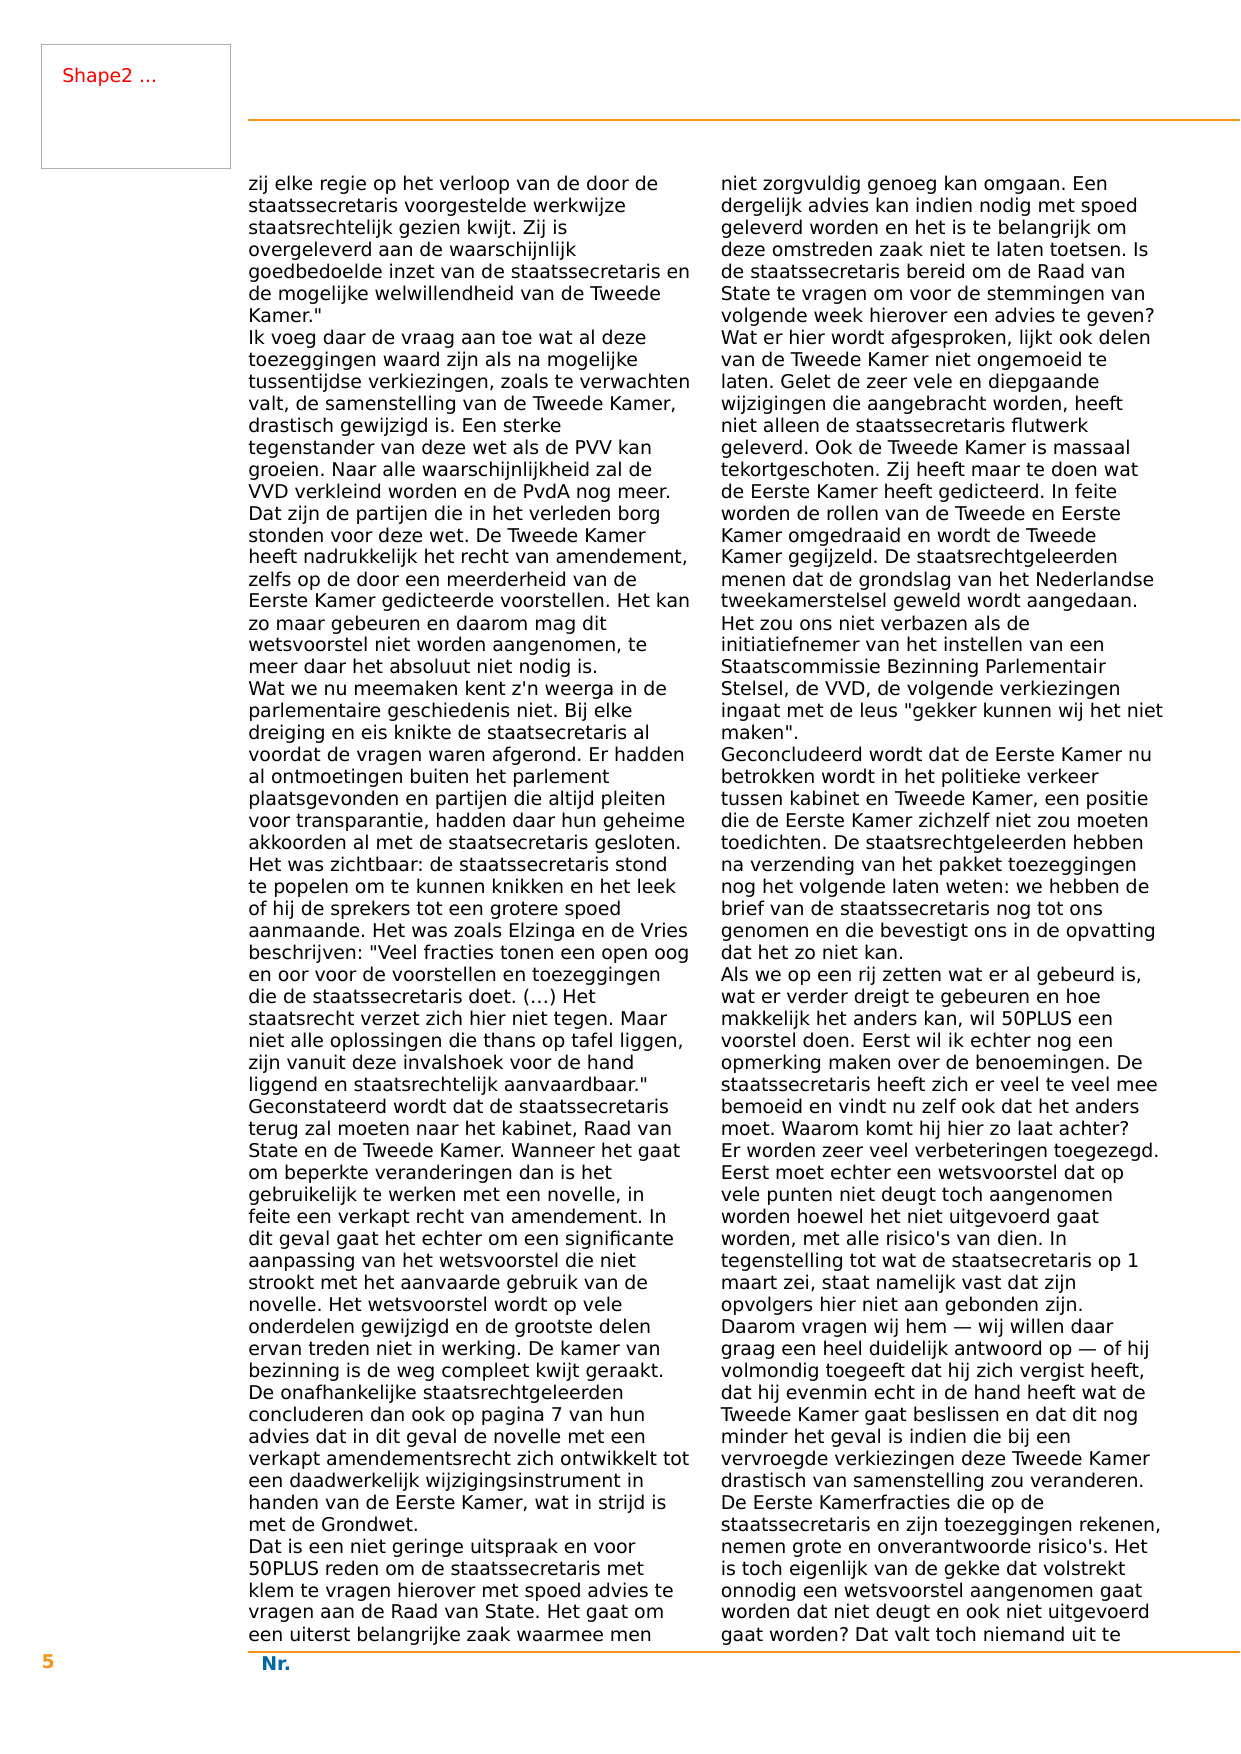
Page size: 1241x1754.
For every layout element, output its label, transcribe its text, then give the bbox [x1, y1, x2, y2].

text Ik voeg daar de vraag aan toe wat al deze toezeggingen waard zijn als na mogelijke tussentijdse verkiezingen, zoals te verwachten valt, de samenstelling van de Tweede Kamer, drastisch gewijzigd is. Een sterke tegenstander van deze wet als de PVV kan groeien. Naar alle waarschijnlijkheid zal de VVD verkleind worden en de PvdA nog meer. Dat zijn de partijen die in het verleden borg stonden voor deze wet. De Tweede Kamer heeft nadrukkelijk het recht van amendement, zelfs op de door een meerderheid van de Eerste Kamer gedicteerde voorstellen. Het kan zo maar gebeuren en daarom mag dit wetsvoorstel niet worden aangenomen, te meer daar het absoluut niet nodig is. [248, 327, 691, 678]
text zij elke regie op het verloop van de door de staatssecretaris voorgestelde werkwijze staatsrechtelijk gezien kwijt. Zij is overgeleverd aan de waarschijnlijk goedbedoelde inzet van de staatssecretaris en de mogelijke welwillendheid van de Tweede Kamer." [248, 173, 691, 327]
text Geconstateerd wordt dat de staatssecretaris terug zal moeten naar het kabinet, Raad van State en de Tweede Kamer. Wanneer het gaat om beperkte veranderingen dan is het gebruikelijk te werken met een novelle, in feite een verkapt recht van amendement. In dit geval gaat het echter om een significante aanpassing van het wetsvoorstel die niet strookt met het aanvaarde gebruik van de novelle. Het wetsvoorstel wordt op vele onderdelen gewijzigd en de grootste delen ervan treden niet in werking. De kamer van bezinning is de weg compleet kwijt geraakt. De onafhankelijke staatsrechtgeleerden concluderen dan ook op pagina 7 van hun advies dat in dit geval de novelle met een verkapt amendementsrecht zich ontwikkelt tot een daadwerkelijk wijzigingsinstrument in handen van de Eerste Kamer, wat in strijd is met de Grondwet. [248, 1096, 691, 1536]
text Als we op een rij zetten wat er al gebeurd is, wat er verder dreigt te gebeuren en hoe makkelijk het anders kan, wil 50PLUS een voorstel doen. Eerst wil ik echter nog een opmerking maken over de benoemingen. De staatssecretaris heeft zich er veel te veel mee bemoeid en vindt nu zelf ook dat het anders moet. Waarom komt hij hier zo laat achter? [721, 964, 1163, 1140]
text Wat we nu meemaken kent z'n weerga in de parlementaire geschiedenis niet. Bij elke dreiging en eis knikte de staatsecretaris al voordat de vragen waren afgerond. Er hadden al ontmoetingen buiten het parlement plaatsgevonden en partijen die altijd pleiten voor transparantie, hadden daar hun geheime akkoorden al met de staatsecretaris gesloten. Het was zichtbaar: de staatssecretaris stond te popelen om te kunnen knikken en het leek of hij de sprekers tot een grotere spoed aanmaande. Het was zoals Elzinga en de Vries beschrijven: "Veel fracties tonen een open oog en oor voor de voorstellen en toezeggingen die de staatssecretaris doet. (…) Het staatsrecht verzet zich hier niet tegen. Maar niet alle oplossingen die thans op tafel liggen, zijn vanuit deze invalshoek voor de hand liggend en staatsrechtelijk aanvaardbaar." [248, 678, 691, 1096]
text Wat er hier wordt afgesproken, lijkt ook delen van de Tweede Kamer niet ongemoeid te laten. Gelet de zeer vele en diepgaande wijzigingen die aangebracht worden, heeft niet alleen de staatssecretaris flutwerk geleverd. Ook de Tweede Kamer is massaal tekortgeschoten. Zij heeft maar te doen wat de Eerste Kamer heeft gedicteerd. In feite worden de rollen van de Tweede en Eerste Kamer omgedraaid en wordt de Tweede Kamer gegijzeld. De staatsrechtgeleerden menen dat de grondslag van het Nederlandse tweekamerstelsel geweld wordt aangedaan. Het zou ons niet verbazen als de initiatiefnemer van het instellen van een Staatscommissie Bezinning Parlementair Stelsel, de VVD, de volgende verkiezingen ingaat met de leus "gekker kunnen wij het niet maken". [721, 327, 1163, 744]
text Geconcludeerd wordt dat de Eerste Kamer nu betrokken wordt in het politieke verkeer tussen kabinet en Tweede Kamer, een positie die de Eerste Kamer zichzelf niet zou moeten toedichten. De staatsrechtgeleerden hebben na verzending van het pakket toezeggingen nog het volgende laten weten: we hebben de brief van de staatssecretaris nog tot ons genomen en die bevestigt ons in de opvatting dat het zo niet kan. [721, 744, 1163, 964]
text niet zorgvuldig genoeg kan omgaan. Een dergelijk advies kan indien nodig met spoed geleverd worden en het is te belangrijk om deze omstreden zaak niet te laten toetsen. Is de staatssecretaris bereid om de Raad van State te vragen om voor de stemmingen van volgende week hierover een advies te geven? [721, 173, 1163, 327]
text Dat is een niet geringe uitspraak en voor 50PLUS reden om de staatssecretaris met klem te vragen hierover met spoed advies te vragen aan de Raad van State. Het gaat om een uiterst belangrijke zaak waarmee men [248, 1536, 691, 1645]
text Er worden zeer veel verbeteringen toegezegd. Eerst moet echter een wetsvoorstel dat op vele punten niet deugt toch aangenomen worden hoewel het niet uitgevoerd gaat worden, met alle risico's van dien. In tegenstelling tot wat de staatsecretaris op 1 maart zei, staat namelijk vast dat zijn opvolgers hier niet aan gebonden zijn. Daarom vragen wij hem — wij willen daar graag een heel duidelijk antwoord op — of hij volmondig toegeeft dat hij zich vergist heeft, dat hij evenmin echt in de hand heeft wat de Tweede Kamer gaat beslissen en dat dit nog minder het geval is indien die bij een vervroegde verkiezingen deze Tweede Kamer drastisch van samenstelling zou veranderen. De Eerste Kamerfracties die op de staatssecretaris en zijn toezeggingen rekenen, nemen grote en onverantwoorde risico's. Het is toch eigenlijk van de gekke dat volstrekt onnodig een wetsvoorstel aangenomen gaat worden dat niet deugt en ook niet uitgevoerd gaat worden? Dat valt toch niemand uit te [721, 1140, 1163, 1645]
